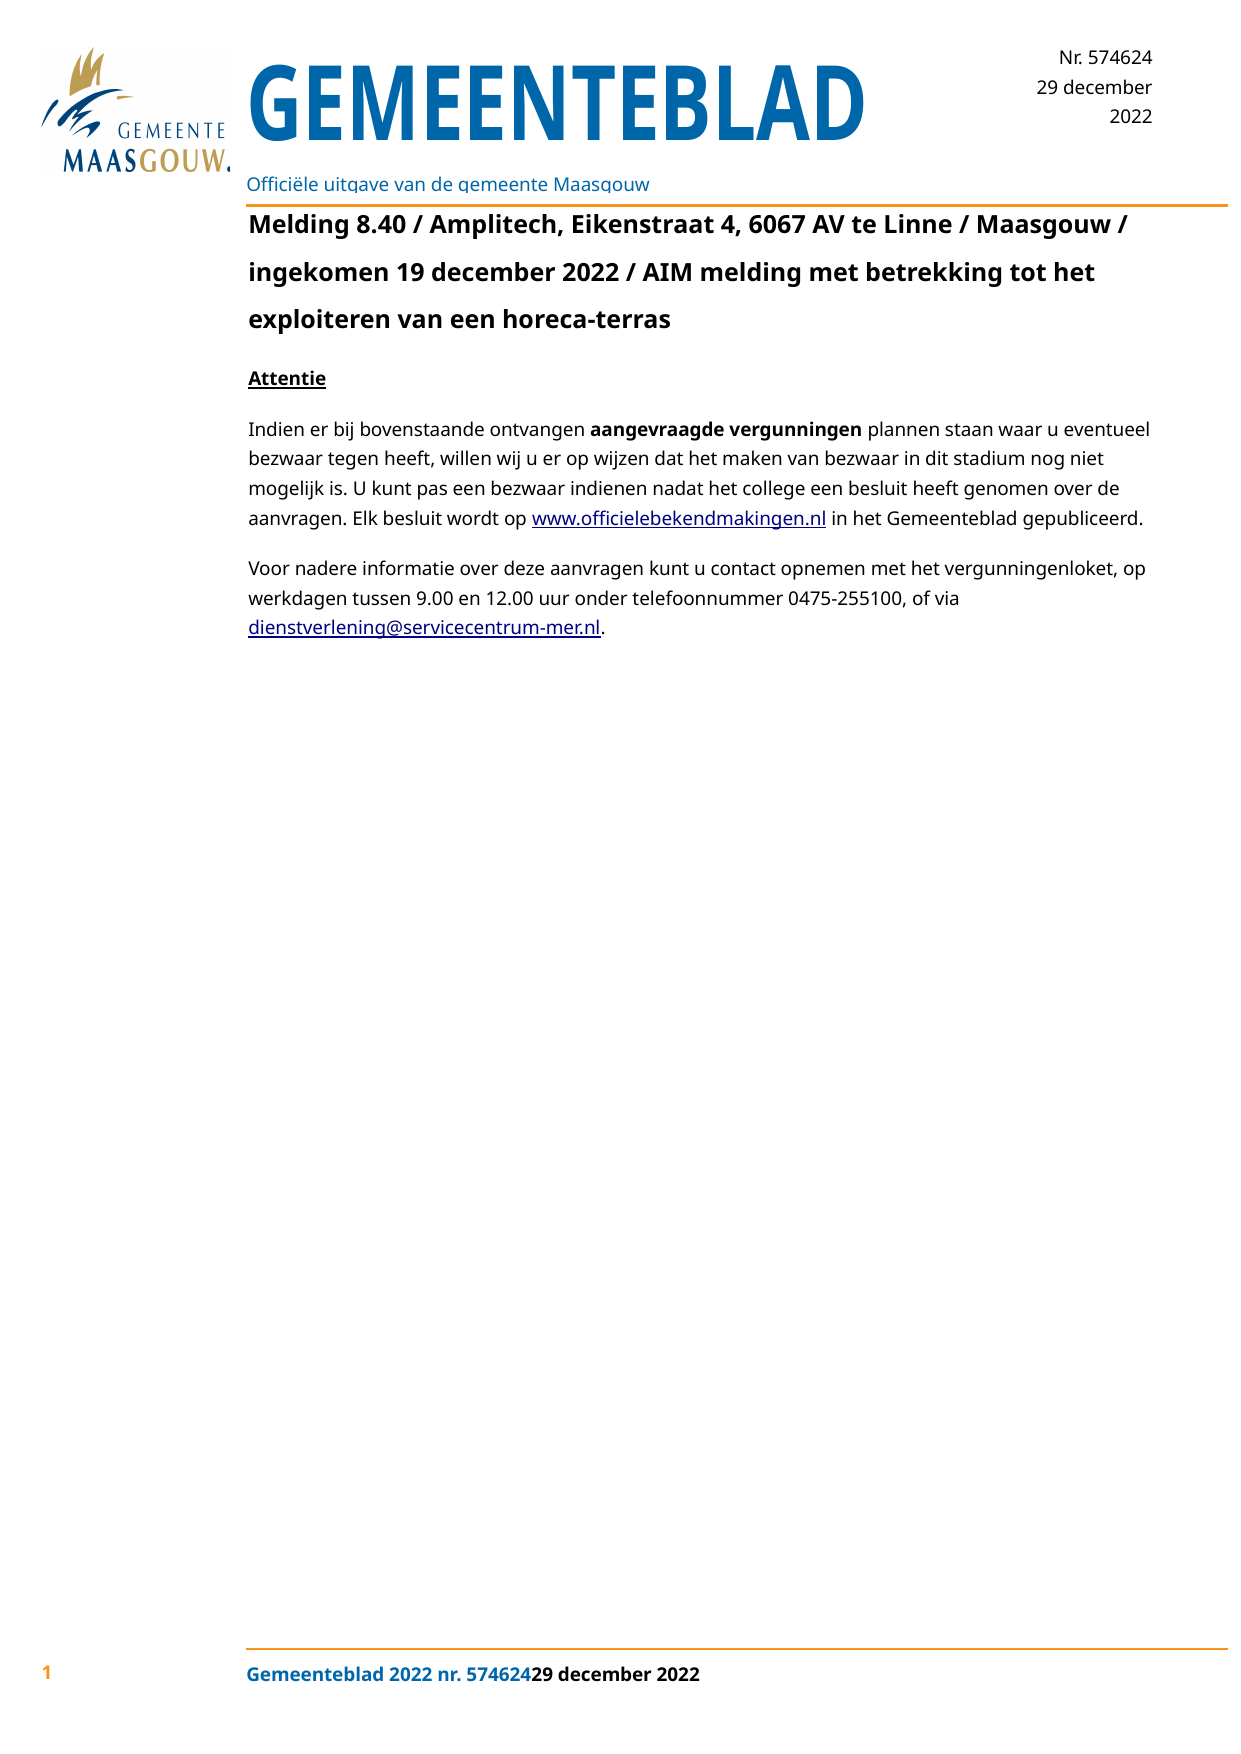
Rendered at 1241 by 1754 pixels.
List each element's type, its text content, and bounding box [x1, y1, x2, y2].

text Indien er bij bovenstaande ontvangen aangevraagde vergunningen plannen staan waar u eventueel bezwaar tegen heeft, willen wij u er op wijzen dat het maken van bezwaar in dit stadium nog niet mogelijk is. U kunt pas een bezwaar indienen nadat het college een besluit heeft genomen over de aanvragen. Elk besluit wordt op www.officielebekendmakingen.nl in het Gemeenteblad gepubliceerd. [248, 416, 1152, 530]
text Melding 8.40 / Amplitech, Eikenstraat 4, 6067 AV te Linne / Maasgouw / ingekomen 19 december 2022 / AIM melding met betrekking tot het exploiteren van een horeca-terras [248, 207, 1152, 336]
text Attentie [248, 366, 1152, 391]
picture [41, 47, 231, 172]
text Voor nadere informatie over deze aanvragen kunt u contact opnemen met het vergunningenloket, op werkdagen tussen 9.00 en 12.00 uur onder telefoonnummer 0475-255100, of via dienstverlening@servicecentrum-mer.nl. [248, 555, 1152, 640]
